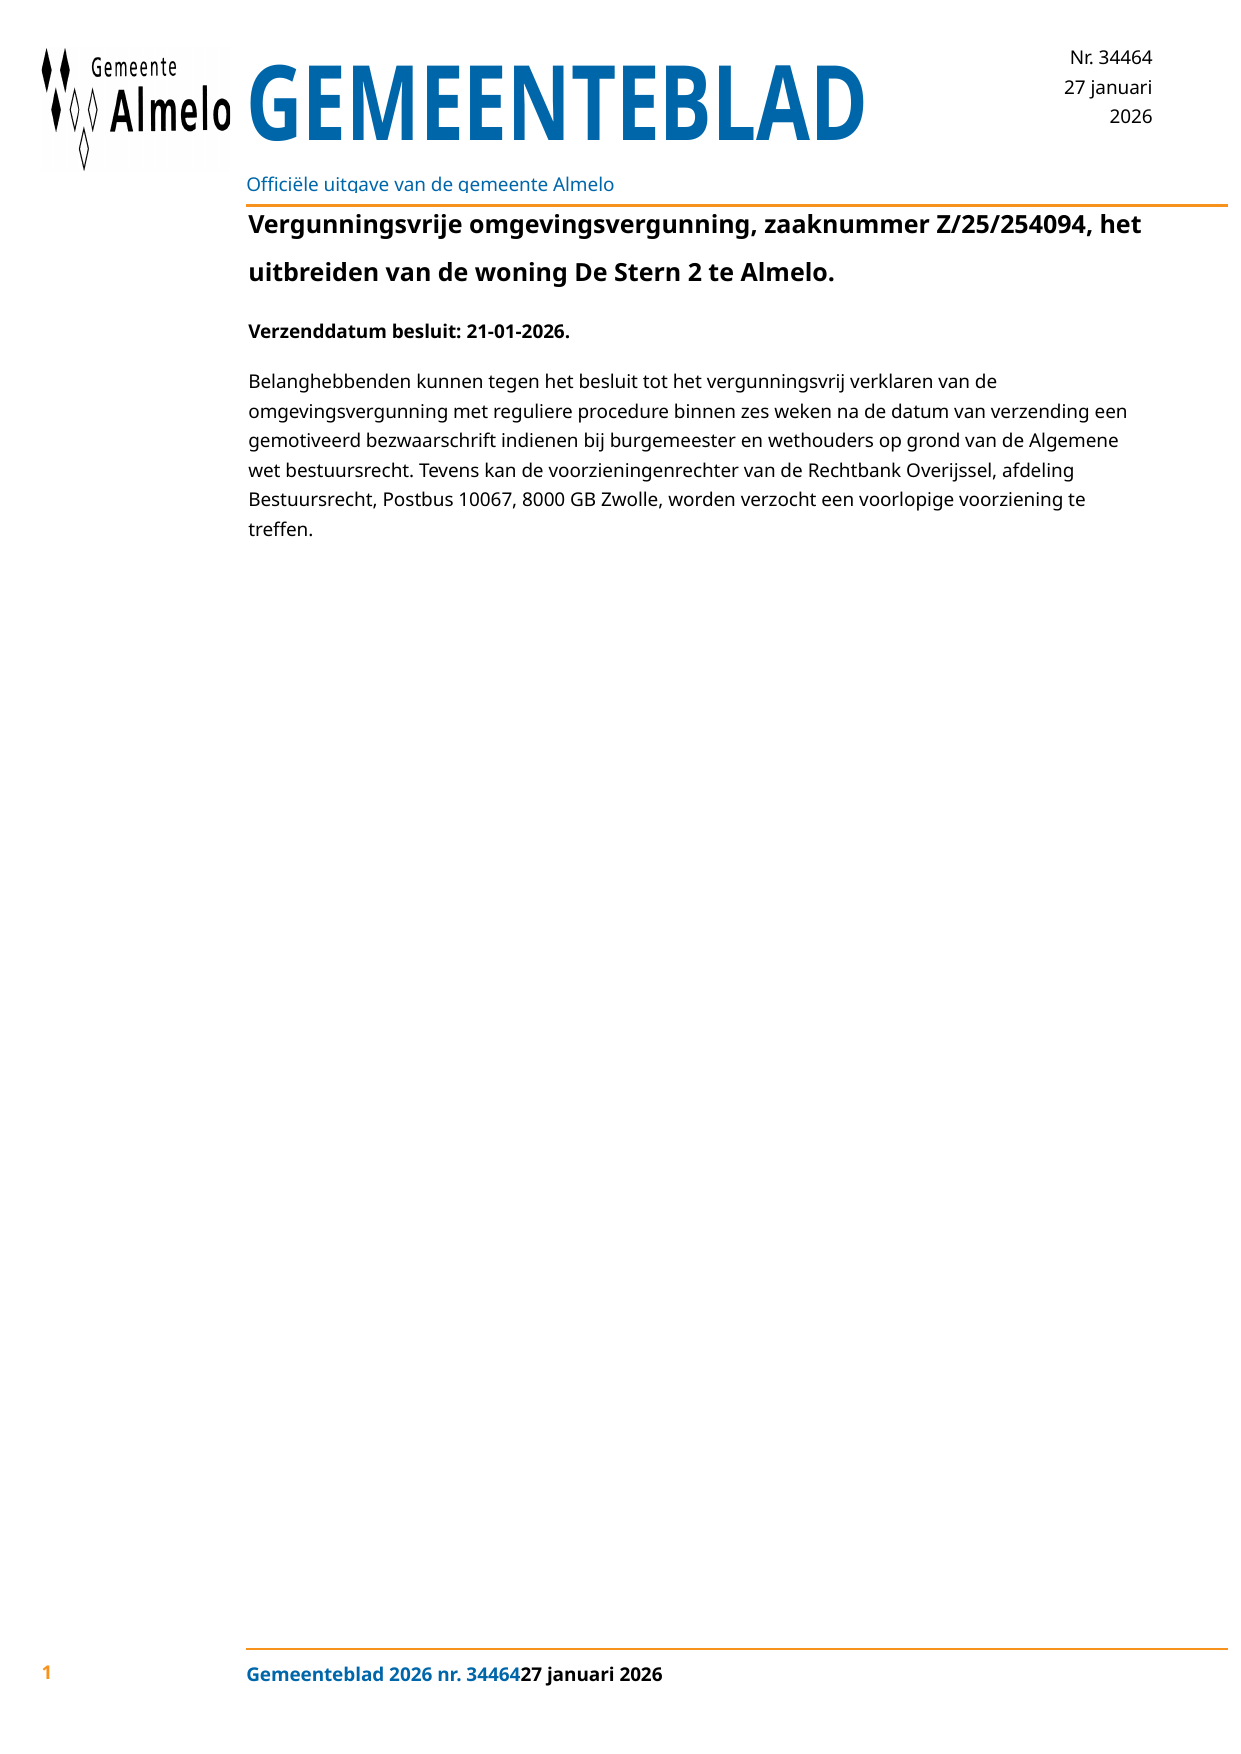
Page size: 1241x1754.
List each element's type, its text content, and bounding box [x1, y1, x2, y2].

text Vergunningsvrije omgevingsvergunning, zaaknummer Z/25/254094, het uitbreiden van de woning De Stern 2 te Almelo. [248, 207, 1152, 288]
text Verzenddatum besluit: 21-01-2026. [248, 318, 1152, 344]
picture [41, 47, 231, 172]
text Belanghebbenden kunnen tegen het besluit tot het vergunningsvrij verklaren van de omgevingsvergunning met reguliere procedure binnen zes weken na de datum van verzending een gemotiveerd bezwaarschrift indienen bij burgemeester en wethouders op grond van de Algemene wet bestuursrecht. Tevens kan de voorzieningenrechter van de Rechtbank Overijssel, afdeling Bestuursrecht, Postbus 10067, 8000 GB Zwolle, worden verzocht een voorlopige voorziening te treffen. [248, 368, 1152, 542]
